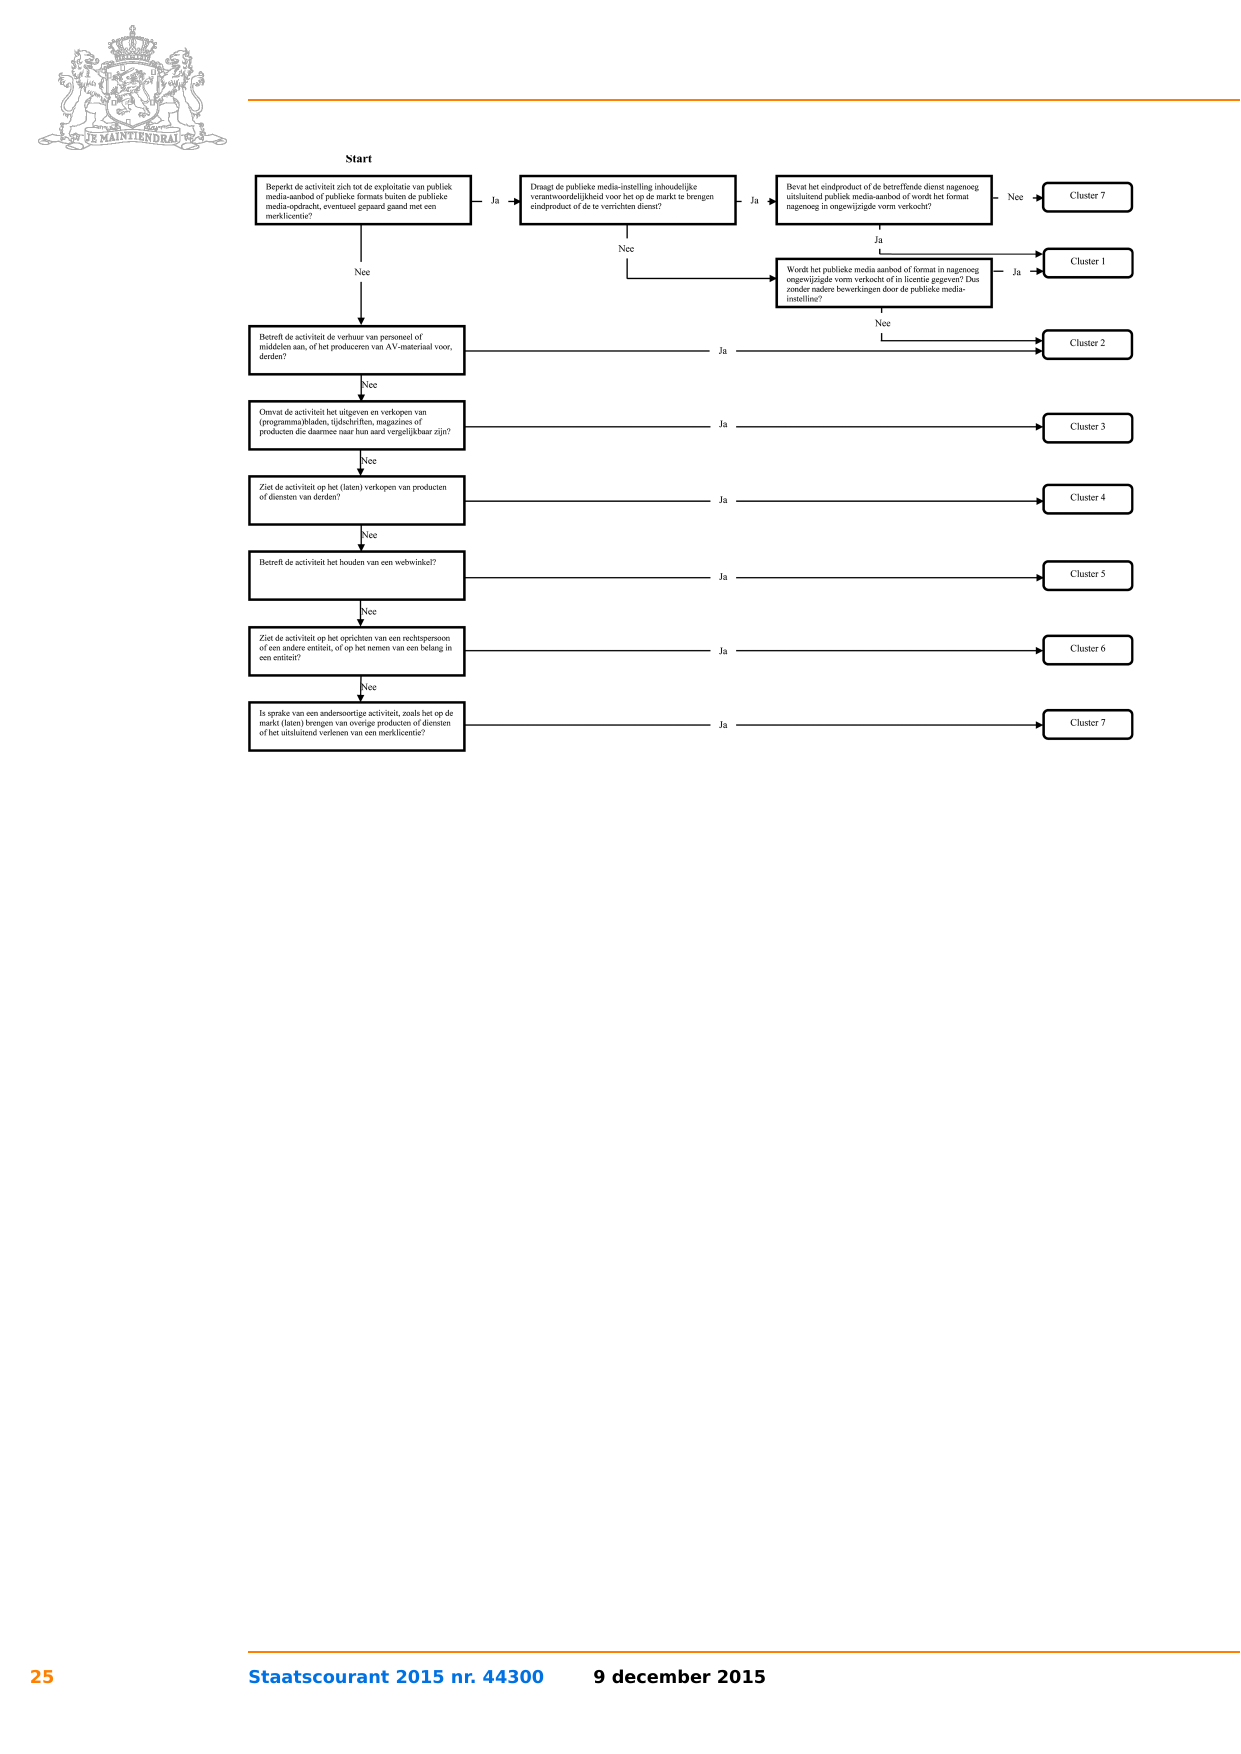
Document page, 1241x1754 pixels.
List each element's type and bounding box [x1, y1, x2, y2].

picture [248, 155, 1134, 752]
picture [38, 25, 227, 150]
